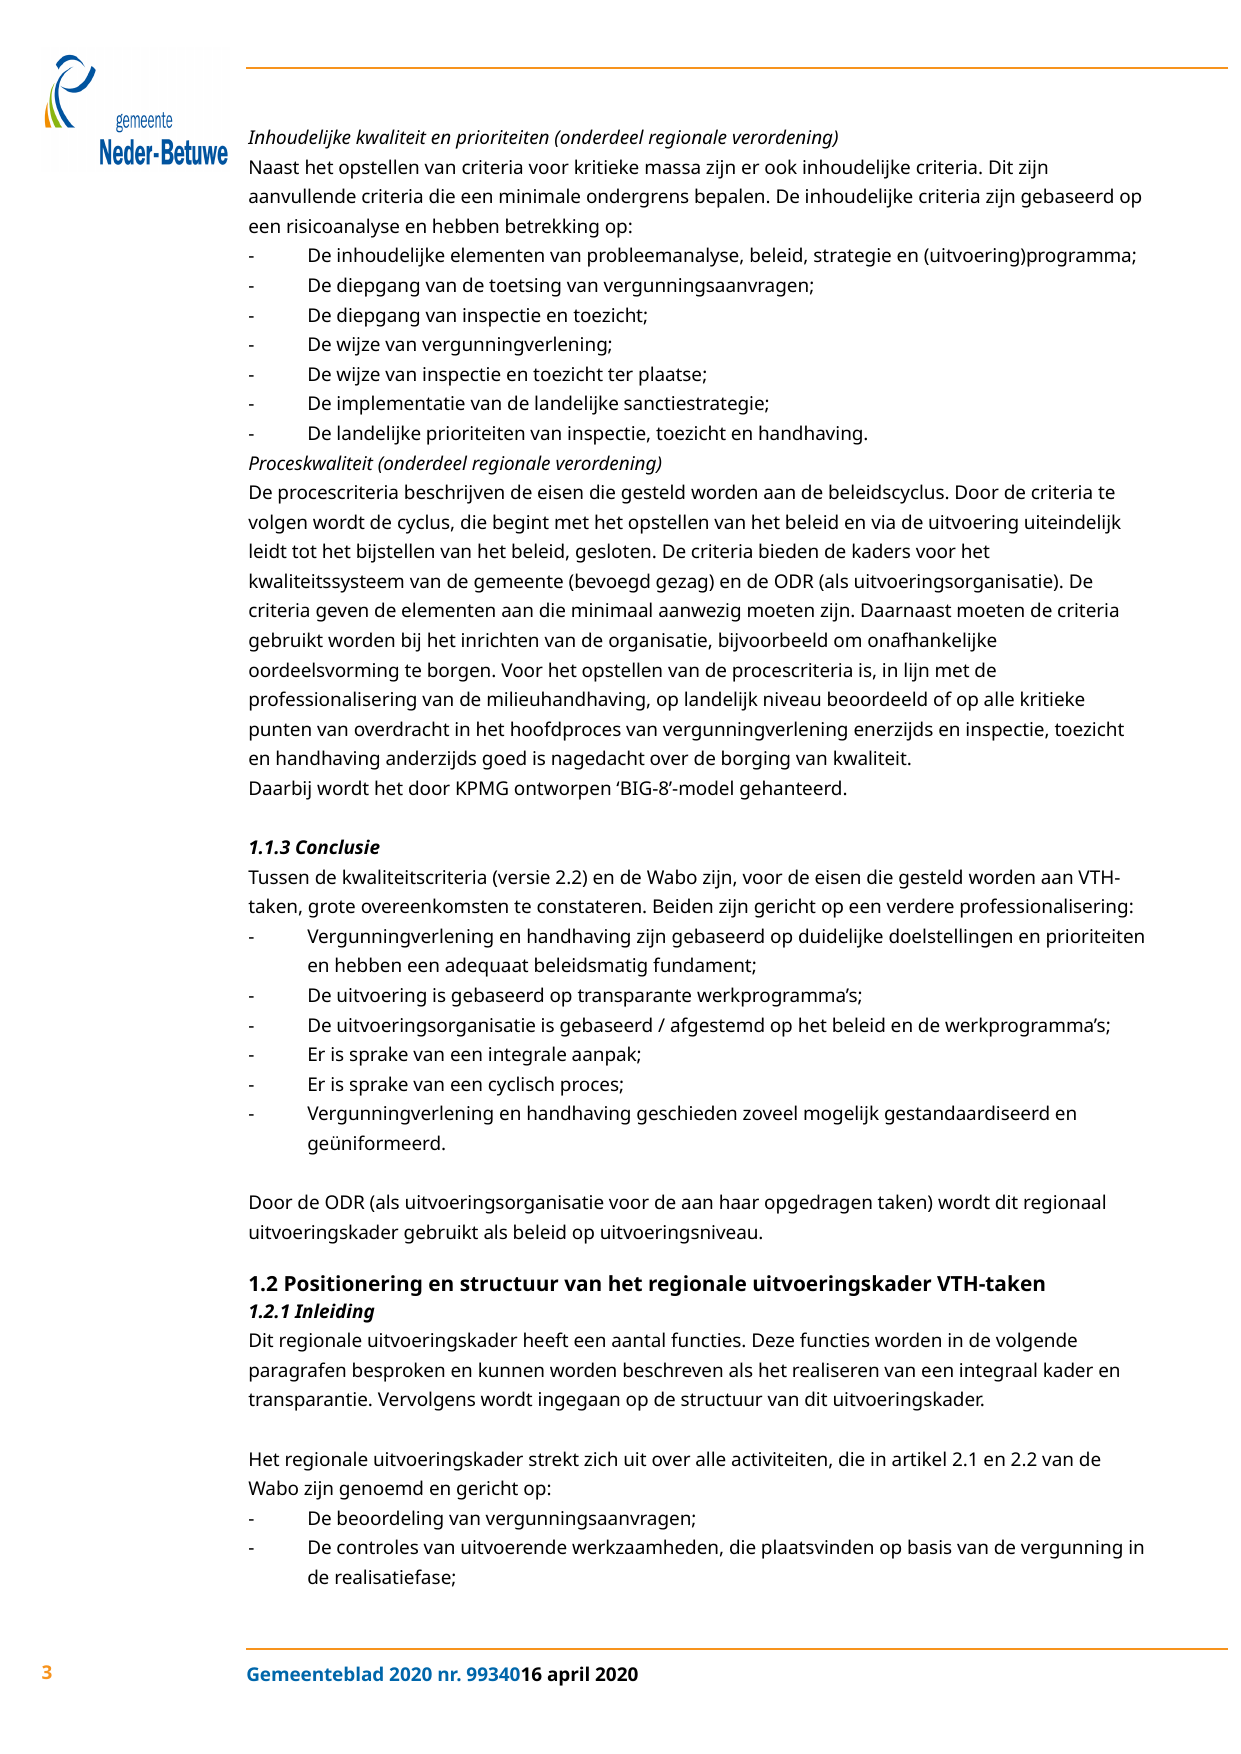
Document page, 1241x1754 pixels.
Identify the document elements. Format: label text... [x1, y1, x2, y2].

list De implementatie van de landelijke sanctiestrategie; [248, 391, 1152, 416]
list De beoordeling van vergunningsaanvragen; [248, 1505, 1152, 1531]
list De wijze van inspectie en toezicht ter plaatse; [248, 361, 1152, 387]
text Door de ODR (als uitvoeringsorganisatie voor de aan haar opgedragen taken) wordt dit regionaal uitvoeringskader gebruikt als beleid op uitvoeringsniveau. [248, 1189, 1152, 1245]
text Tussen de kwaliteitscriteria (versie 2.2) en de Wabo zijn, voor de eisen die gesteld worden aan VTH-taken, grote overeenkomsten te constateren. Beiden zijn gericht op een verdere professionalisering: [248, 864, 1152, 919]
list De landelijke prioriteiten van inspectie, toezicht en handhaving. [248, 420, 1152, 446]
list De controles van uitvoerende werkzaamheden, die plaatsvinden op basis van de vergunning in de realisatiefase; [248, 1534, 1152, 1590]
text 1.1.3 Conclusie [248, 834, 1152, 860]
picture [41, 47, 231, 172]
text Inhoudelijke kwaliteit en prioriteiten (onderdeel regionale verordening) [248, 124, 1152, 150]
list De diepgang van de toetsing van vergunningsaanvragen; [248, 272, 1152, 298]
text Proceskwaliteit (onderdeel regionale verordening) [248, 450, 1152, 476]
list De uitvoeringsorganisatie is gebaseerd / afgestemd op het beleid en de werkprogramma’s; [248, 1012, 1152, 1038]
text Het regionale uitvoeringskader strekt zich uit over alle activiteiten, die in artikel 2.1 en 2.2 van de Wabo zijn genoemd en gericht op: [248, 1446, 1152, 1501]
text 1.2 Positionering en structuur van het regionale uitvoeringskader VTH-taken [248, 1269, 1152, 1298]
list De uitvoering is gebaseerd op transparante werkprogramma’s; [248, 982, 1152, 1008]
list Vergunningverlening en handhaving zijn gebaseerd op duidelijke doelstellingen en prioriteiten en hebben een adequaat beleidsmatig fundament; [248, 923, 1152, 978]
list De diepgang van inspectie en toezicht; [248, 302, 1152, 328]
list De inhoudelijke elementen van probleemanalyse, beleid, strategie en (uitvoering)programma; [248, 243, 1152, 268]
text Daarbij wordt het door KPMG ontworpen ‘BIG-8’-model gehanteerd. [248, 775, 1152, 801]
list Er is sprake van een integrale aanpak; [248, 1041, 1152, 1067]
list Vergunningverlening en handhaving geschieden zoveel mogelijk gestandaardiseerd en geüniformeerd. [248, 1101, 1152, 1156]
text Dit regionale uitvoeringskader heeft een aantal functies. Deze functies worden in de volgende paragrafen besproken en kunnen worden beschreven als het realiseren van een integraal kader en transparantie. Vervolgens wordt ingegaan op de structuur van dit uitvoeringskader. [248, 1327, 1152, 1412]
text De procescriteria beschrijven de eisen die gesteld worden aan de beleidscyclus. Door de criteria te volgen wordt de cyclus, die begint met het opstellen van het beleid en via de uitvoering uiteindelijk leidt tot het bijstellen van het beleid, gesloten. De criteria bieden de kaders voor het kwaliteitssysteem van de gemeente (bevoegd gezag) en de ODR (als uitvoeringsorganisatie). De criteria geven de elementen aan die minimaal aanwezig moeten zijn. Daarnaast moeten de criteria gebruikt worden bij het inrichten van de organisatie, bijvoorbeeld om onafhankelijke oordeelsvorming te borgen. Voor het opstellen van de procescriteria is, in lijn met de professionalisering van de milieuhandhaving, op landelijk niveau beoordeeld of op alle kritieke punten van overdracht in het hoofdproces van vergunningverlening enerzijds en inspectie, toezicht en handhaving anderzijds goed is nagedacht over de borging van kwaliteit. [248, 479, 1152, 771]
list Er is sprake van een cyclisch proces; [248, 1071, 1152, 1097]
text 1.2.1 Inleiding [248, 1298, 1152, 1323]
text Naast het opstellen van criteria voor kritieke massa zijn er ook inhoudelijke criteria. Dit zijn aanvullende criteria die een minimale ondergrens bepalen. De inhoudelijke criteria zijn gebaseerd op een risicoanalyse en hebben betrekking op: [248, 154, 1152, 239]
list De wijze van vergunningverlening; [248, 331, 1152, 357]
